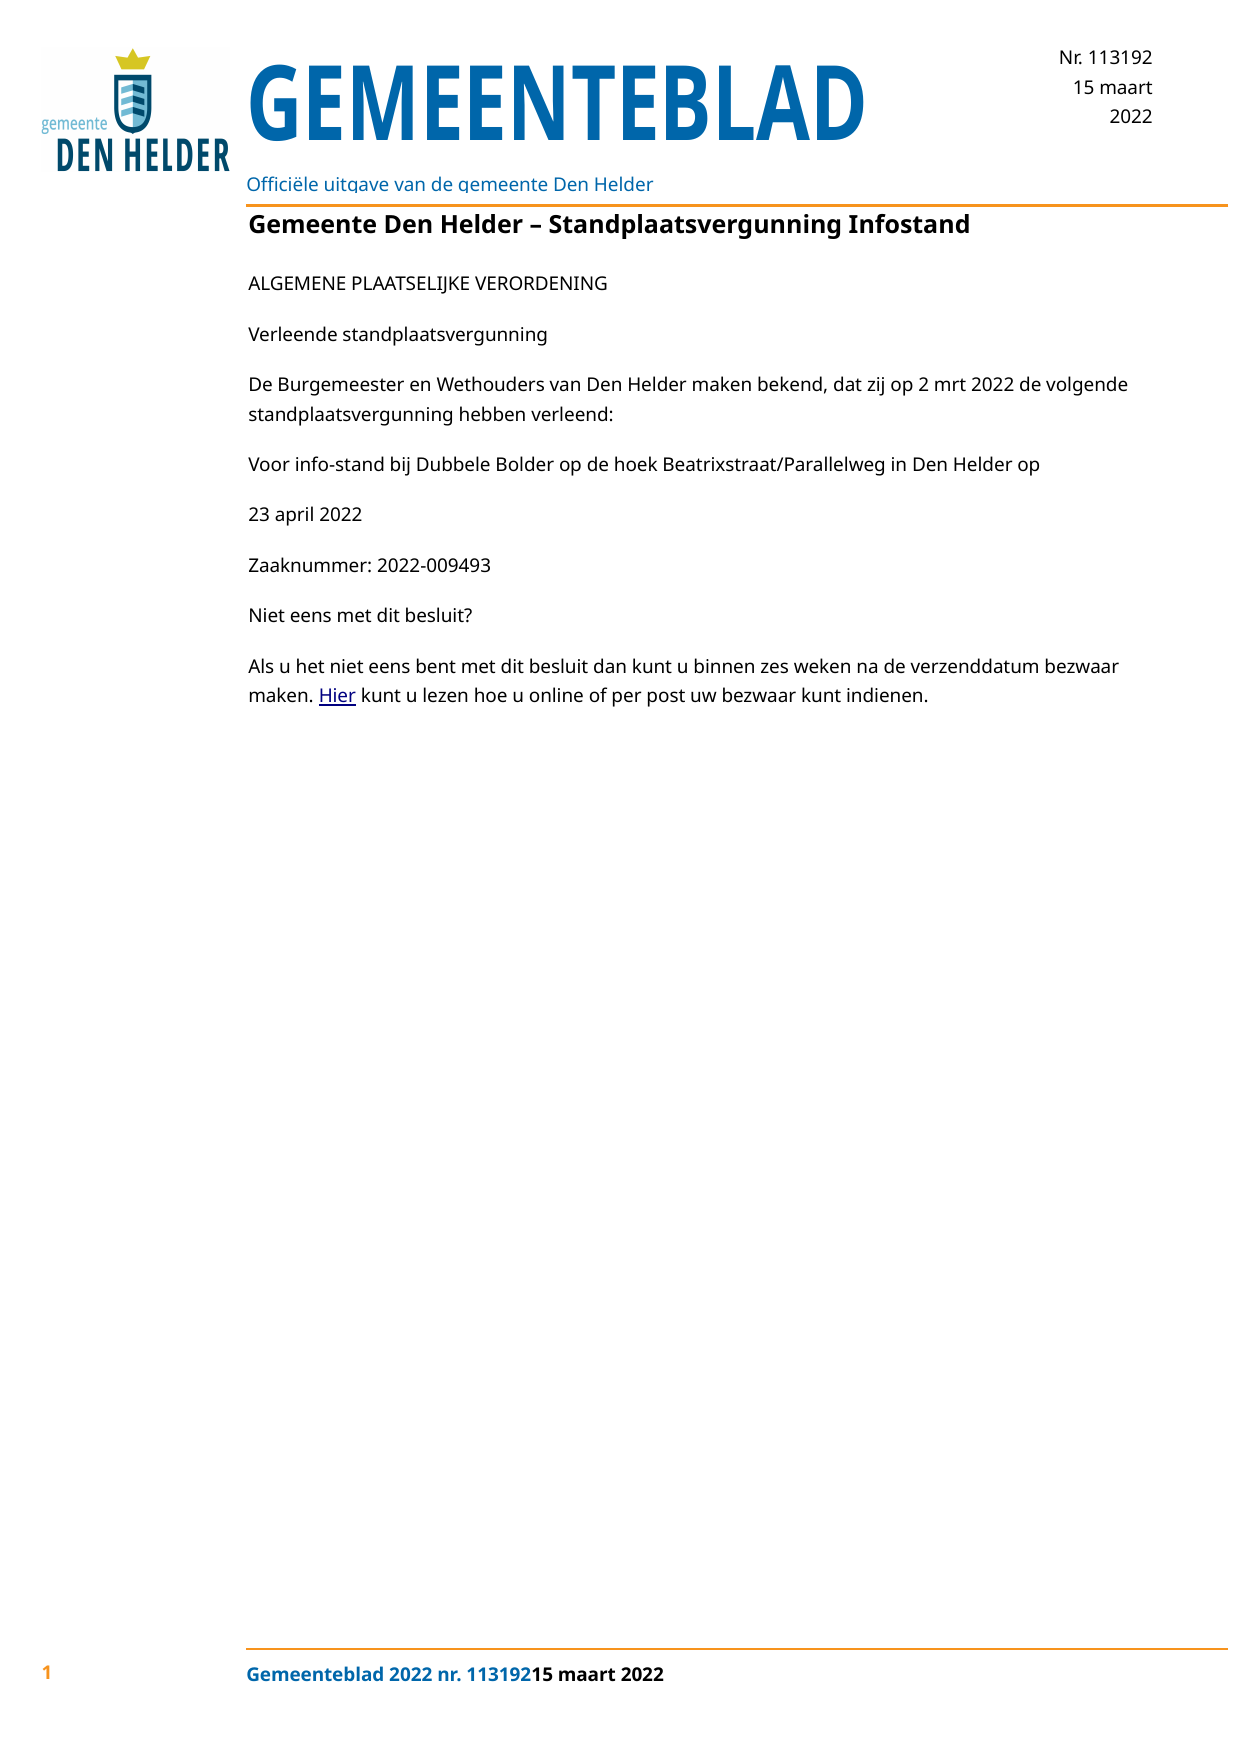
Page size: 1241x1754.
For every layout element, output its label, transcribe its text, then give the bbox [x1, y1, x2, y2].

text Voor info-stand bij Dubbele Bolder op de hoek Beatrixstraat/Parallelweg in Den Helder op [248, 451, 1152, 477]
text Zaaknummer: 2022-009493 [248, 552, 1152, 578]
text ALGEMENE PLAATSELIJKE VERORDENING [248, 270, 1152, 296]
text Niet eens met dit besluit? [248, 602, 1152, 628]
text Gemeente Den Helder – Standplaatsvergunning Infostand [248, 207, 1152, 241]
picture [220, 160, 224, 172]
picture [63, 144, 68, 165]
text De Burgemeester en Wethouders van Den Helder maken bekend, dat zij op 2 mrt 2022 de volgende standplaatsvergunning hebben verleend: [248, 371, 1152, 426]
text Verleende standplaatsvergunning [248, 321, 1152, 346]
picture [130, 157, 135, 172]
text Als u het niet eens bent met dit besluit dan kunt u binnen zes weken na de verzenddatum bezwaar maken. Hier kunt u lezen hoe u online of per post uw bezwaar kunt indienen. [248, 653, 1152, 708]
picture [182, 144, 187, 165]
picture [100, 154, 106, 172]
text 23 april 2022 [248, 502, 1152, 527]
picture [41, 47, 231, 172]
